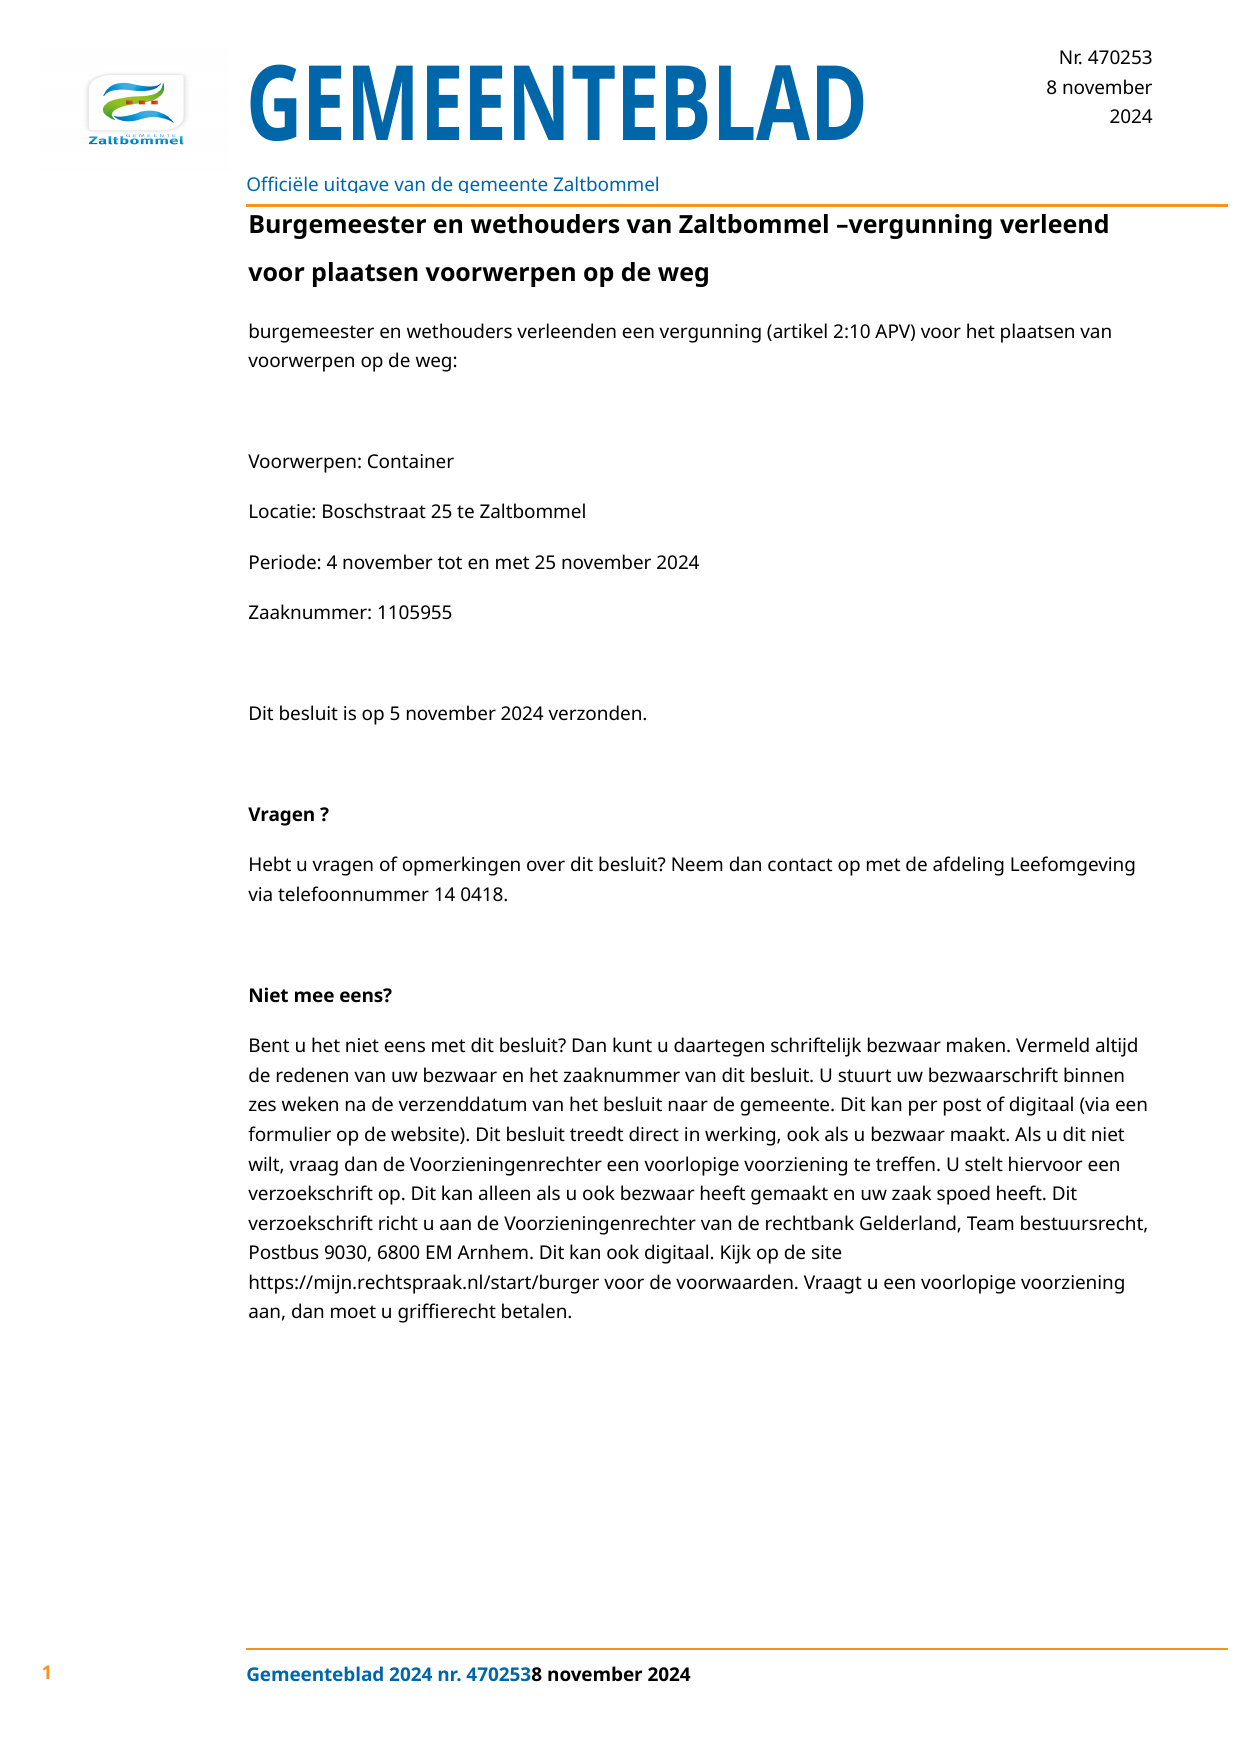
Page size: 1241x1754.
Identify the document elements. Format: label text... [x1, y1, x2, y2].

text Locatie: Boschstraat 25 te Zaltbommel [248, 499, 1152, 524]
text Burgemeester en wethouders van Zaltbommel –vergunning verleend voor plaatsen voorwerpen op de weg [248, 207, 1152, 288]
text Hebt u vragen of opmerkingen over dit besluit? Neem dan contact op met de afdeling Leefomgeving via telefoonnummer 14 0418. [248, 852, 1152, 907]
text Voorwerpen: Container [248, 448, 1152, 474]
text Vragen ? [248, 801, 1152, 827]
picture [41, 47, 231, 172]
text Dit besluit is op 5 november 2024 verzonden. [248, 700, 1152, 726]
text Zaaknummer: 1105955 [248, 599, 1152, 625]
text Bent u het niet eens met dit besluit? Dan kunt u daartegen schriftelijk bezwaar maken. Vermeld altijd de redenen van uw bezwaar en het zaaknummer van dit besluit. U stuurt uw bezwaarschrift binnen zes weken na de verzenddatum van het besluit naar de gemeente. Dit kan per post of digitaal (via een formulier op de website). Dit besluit treedt direct in werking, ook als u bezwaar maakt. Als u dit niet wilt, vraag dan de Voorzieningenrechter een voorlopige voorziening te treffen. U stelt hiervoor een verzoekschrift op. Dit kan alleen als u ook bezwaar heeft gemaakt en uw zaak spoed heeft. Dit verzoekschrift richt u aan de Voorzieningenrechter van de rechtbank Gelderland, Team bestuursrecht, Postbus 9030, 6800 EM Arnhem. Dit kan ook digitaal. Kijk op de site https://mijn.rechtspraak.nl/start/burger voor de voorwaarden. Vraagt u een voorlopige voorziening aan, dan moet u griffierecht betalen. [248, 1032, 1152, 1324]
text burgemeester en wethouders verleenden een vergunning (artikel 2:10 APV) voor het plaatsen van voorwerpen op de weg: [248, 318, 1152, 373]
text Periode: 4 november tot en met 25 november 2024 [248, 549, 1152, 575]
text Niet mee eens? [248, 982, 1152, 1008]
